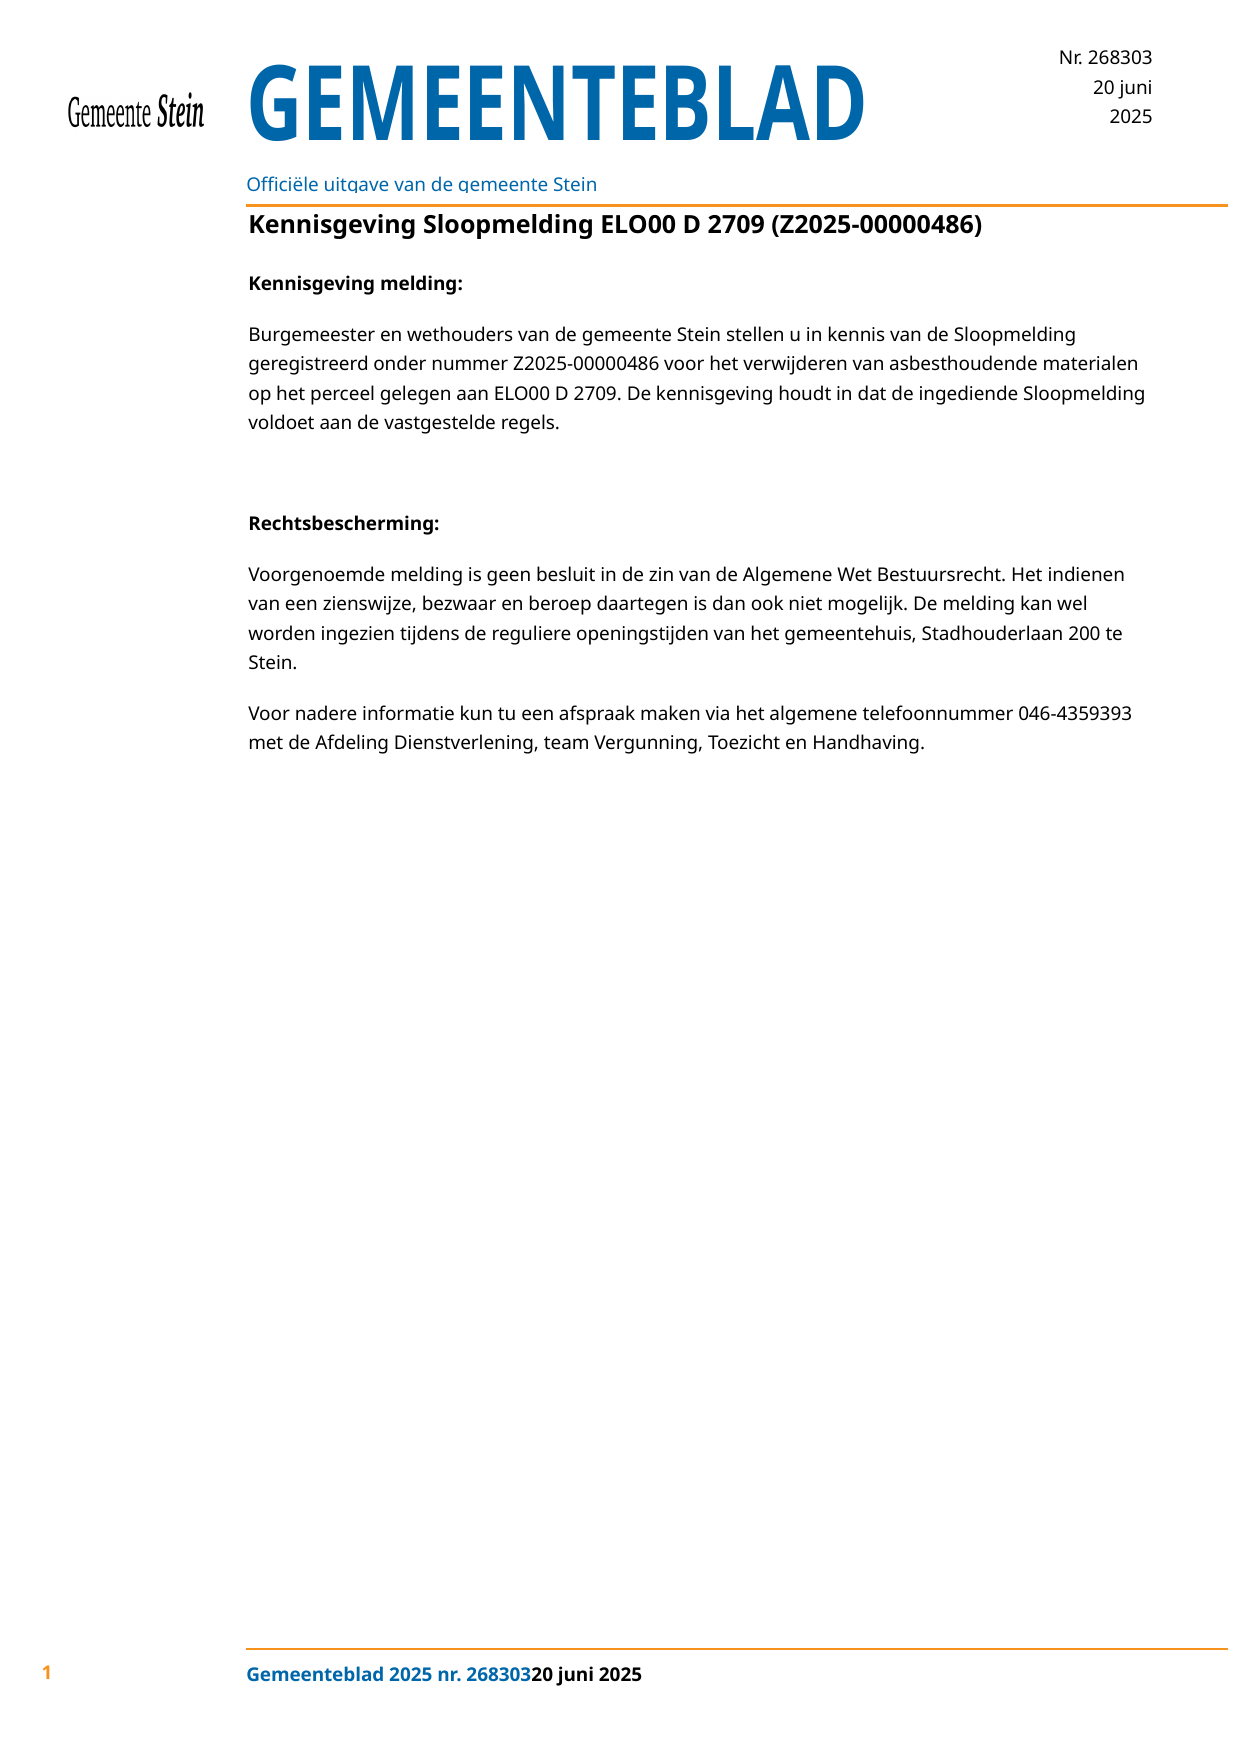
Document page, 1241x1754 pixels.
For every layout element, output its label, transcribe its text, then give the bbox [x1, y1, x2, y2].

text Burgemeester en wethouders van de gemeente Stein stellen u in kennis van de Sloopmelding geregistreerd onder nummer Z2025-00000486 voor het verwijderen van asbesthoudende materialen op het perceel gelegen aan ELO00 D 2709. De kennisgeving houdt in dat de ingediende Sloopmelding voldoet aan de vastgestelde regels. [248, 321, 1152, 435]
text Voor nadere informatie kun tu een afspraak maken via het algemene telefoonnummer 046-4359393 met de Afdeling Dienstverlening, team Vergunning, Toezicht en Handhaving. [248, 700, 1152, 755]
picture [41, 47, 231, 172]
text Voorgenoemde melding is geen besluit in de zin van de Algemene Wet Bestuursrecht. Het indienen van een zienswijze, bezwaar en beroep daartegen is dan ook niet mogelijk. De melding kan wel worden ingezien tijdens de reguliere openingstijden van het gemeentehuis, Stadhouderlaan 200 te Stein. [248, 561, 1152, 675]
text Kennisgeving Sloopmelding ELO00 D 2709 (Z2025-00000486) [248, 207, 1152, 241]
text Kennisgeving melding: [248, 270, 1152, 296]
text Rechtsbescherming: [248, 510, 1152, 536]
